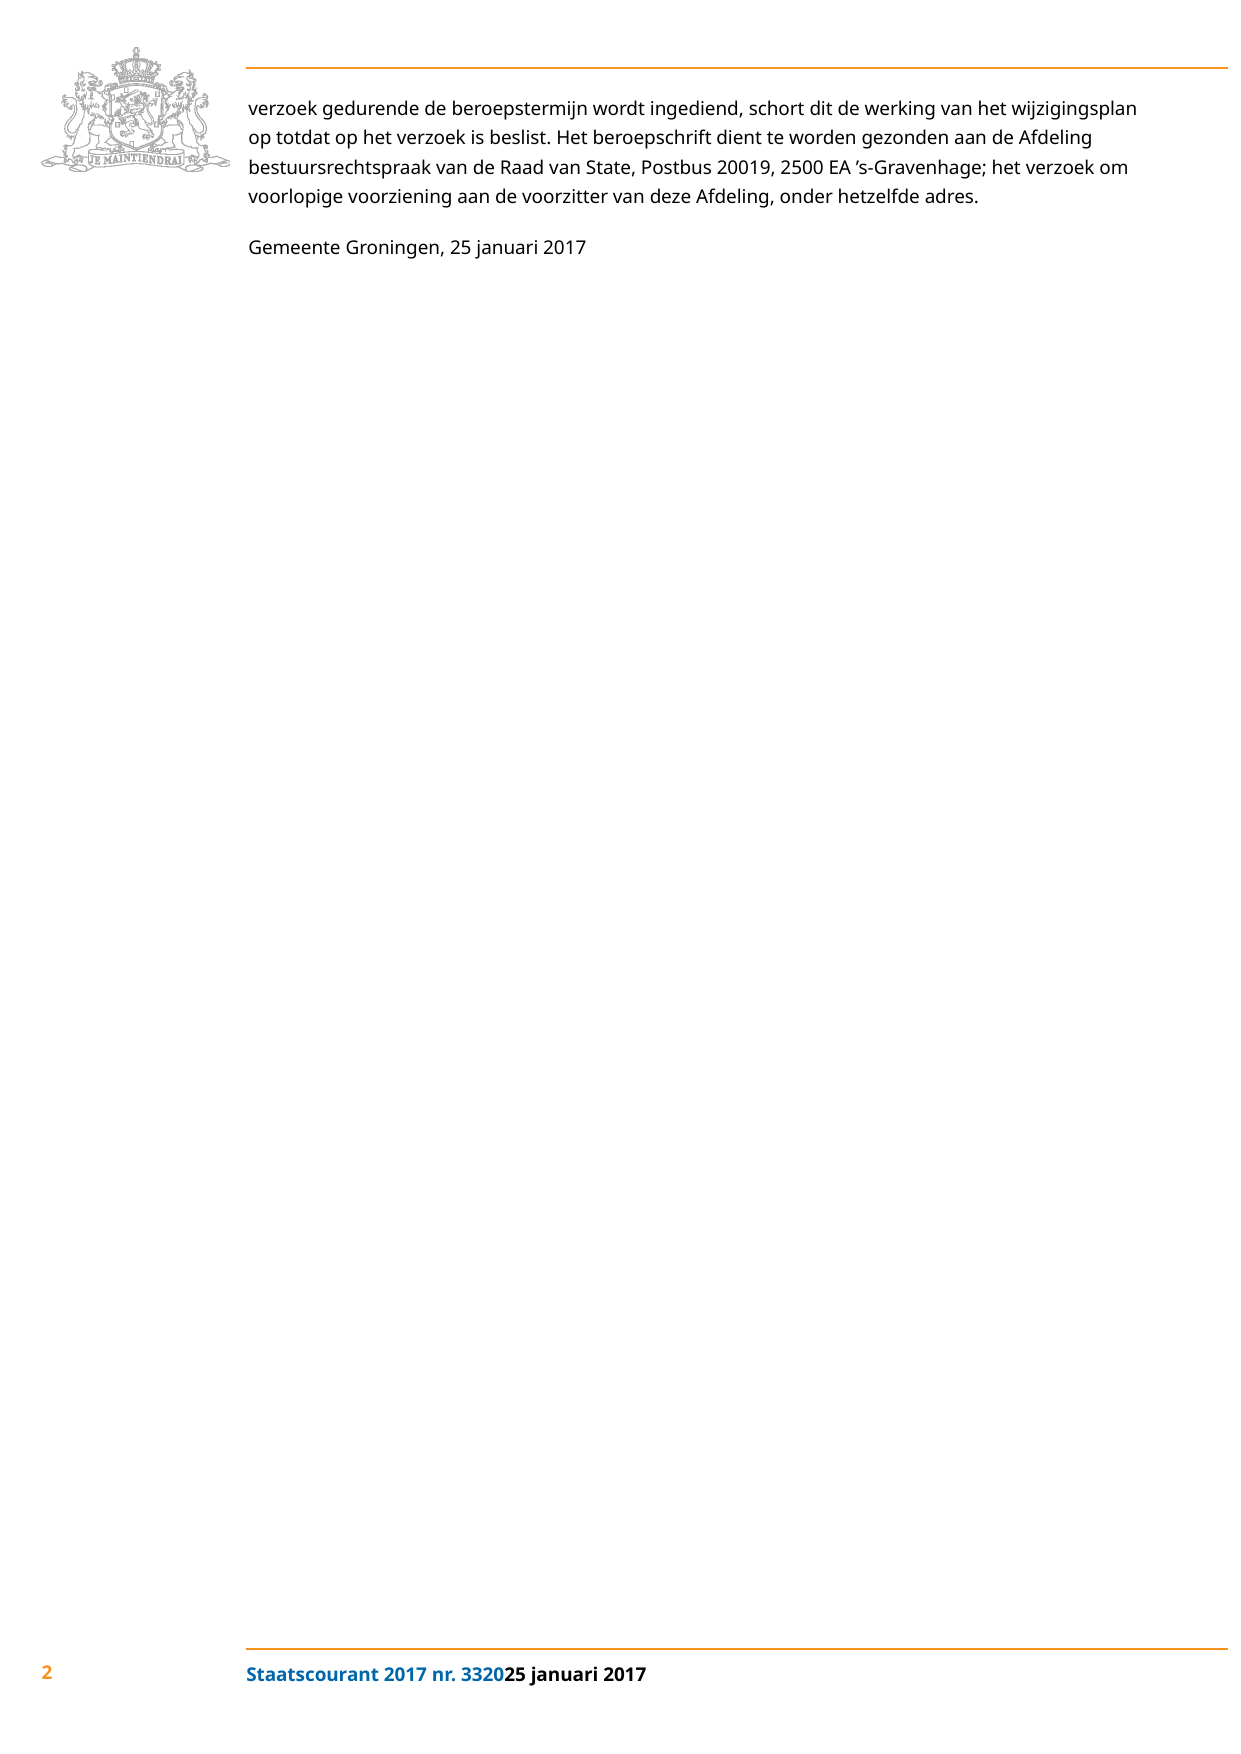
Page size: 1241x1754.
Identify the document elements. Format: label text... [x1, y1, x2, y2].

text verzoek gedurende de beroepstermijn wordt ingediend, schort dit de werking van het wijzigingsplan op totdat op het verzoek is beslist. Het beroepschrift dient te worden gezonden aan de Afdeling bestuursrechtspraak van de Raad van State, Postbus 20019, 2500 EA ’s-Gravenhage; het verzoek om voorlopige voorziening aan de voorzitter van deze Afdeling, onder hetzelfde adres. [248, 95, 1152, 209]
text Gemeente Groningen, 25 januari 2017 [248, 234, 1152, 260]
picture [41, 47, 231, 172]
